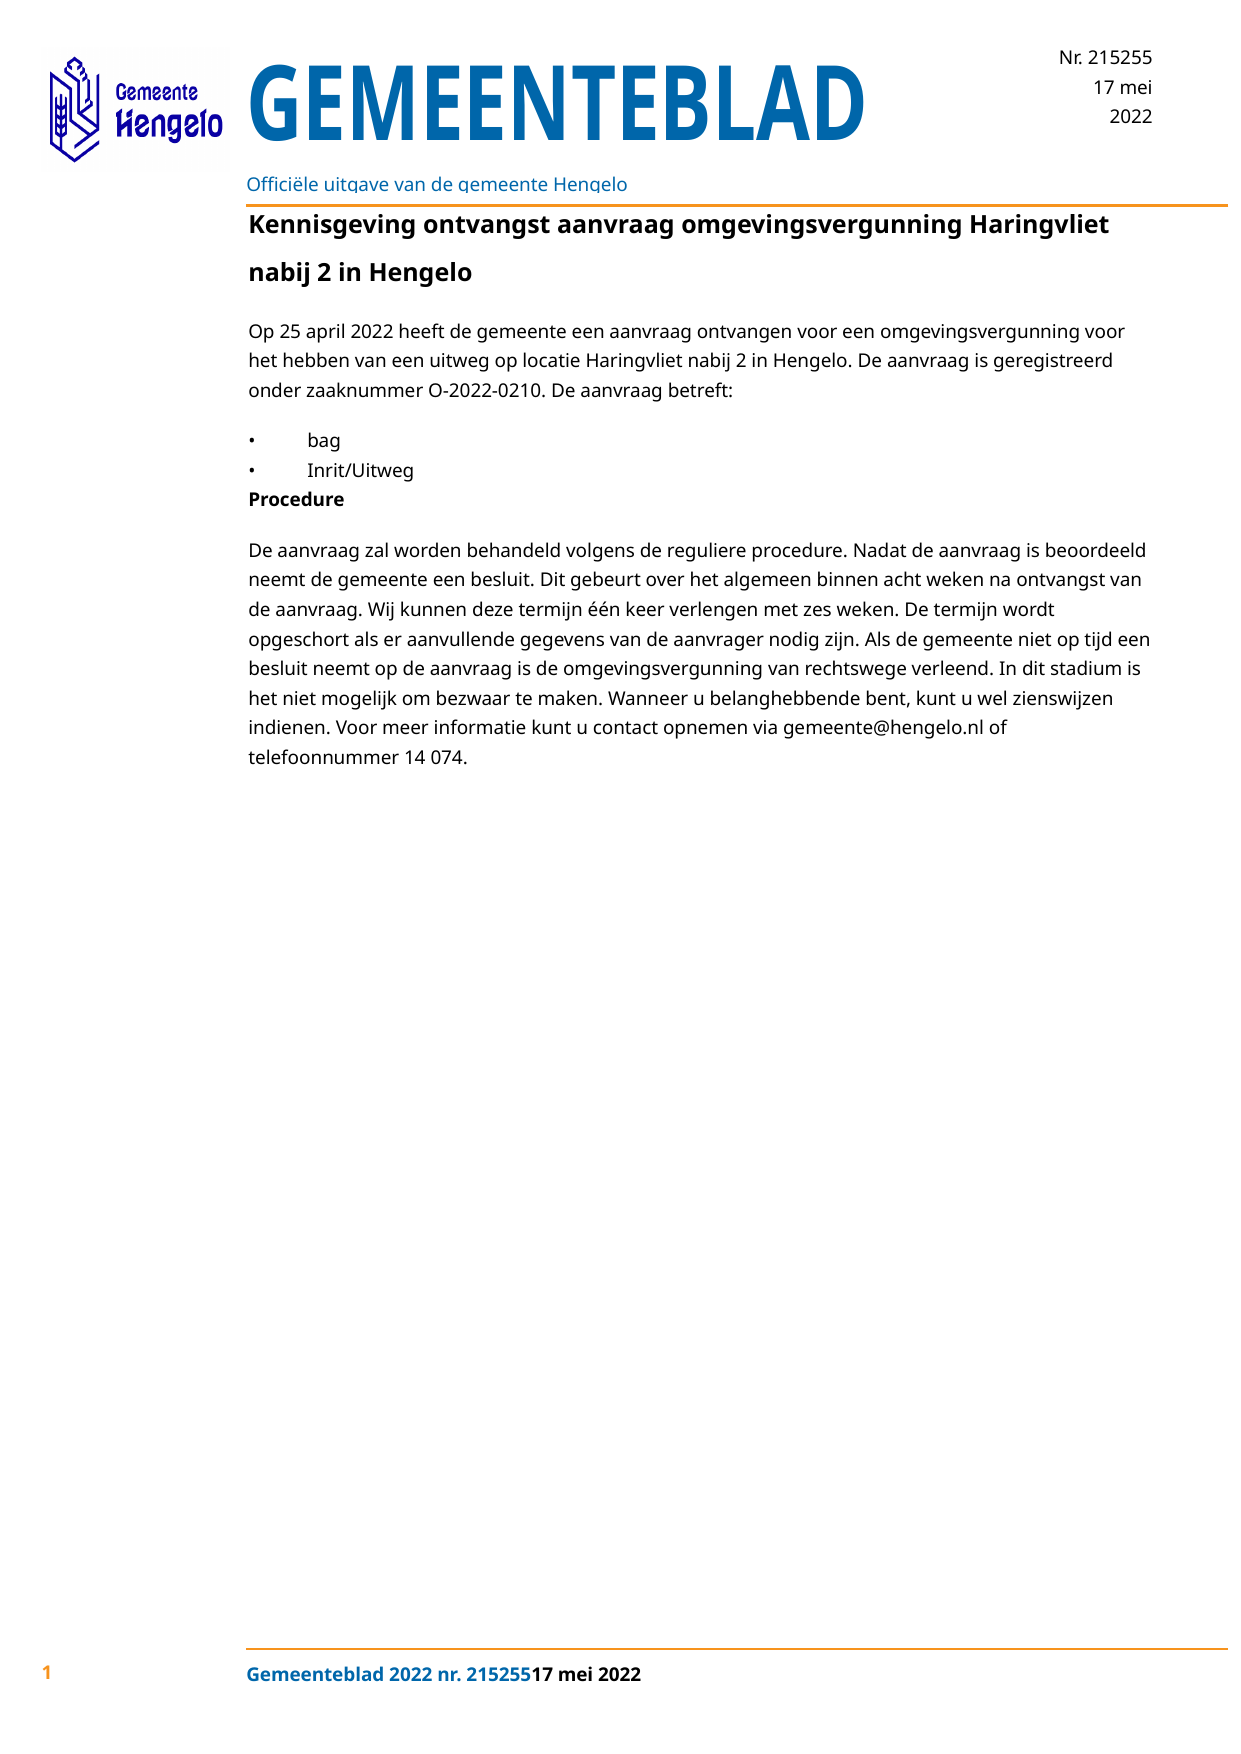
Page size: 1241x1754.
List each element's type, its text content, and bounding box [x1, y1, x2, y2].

text Op 25 april 2022 heeft de gemeente een aanvraag ontvangen voor een omgevingsvergunning voor het hebben van een uitweg op locatie Haringvliet nabij 2 in Hengelo. De aanvraag is geregistreerd onder zaaknummer O-2022-0210. De aanvraag betreft: [248, 318, 1152, 403]
text Procedure [248, 487, 1152, 512]
picture [41, 47, 231, 172]
list bag [248, 427, 1152, 453]
text Kennisgeving ontvangst aanvraag omgevingsvergunning Haringvliet nabij 2 in Hengelo [248, 207, 1152, 288]
text De aanvraag zal worden behandeld volgens de reguliere procedure. Nadat de aanvraag is beoordeeld neemt de gemeente een besluit. Dit gebeurt over het algemeen binnen acht weken na ontvangst van de aanvraag. Wij kunnen deze termijn één keer verlengen met zes weken. De termijn wordt opgeschort als er aanvullende gegevens van de aanvrager nodig zijn. Als de gemeente niet op tijd een besluit neemt op de aanvraag is de omgevingsvergunning van rechtswege verleend. In dit stadium is het niet mogelijk om bezwaar te maken. Wanneer u belanghebbende bent, kunt u wel zienswijzen indienen. Voor meer informatie kunt u contact opnemen via gemeente@hengelo.nl of telefoonnummer 14 074. [248, 537, 1152, 770]
list Inrit/Uitweg [248, 457, 1152, 483]
